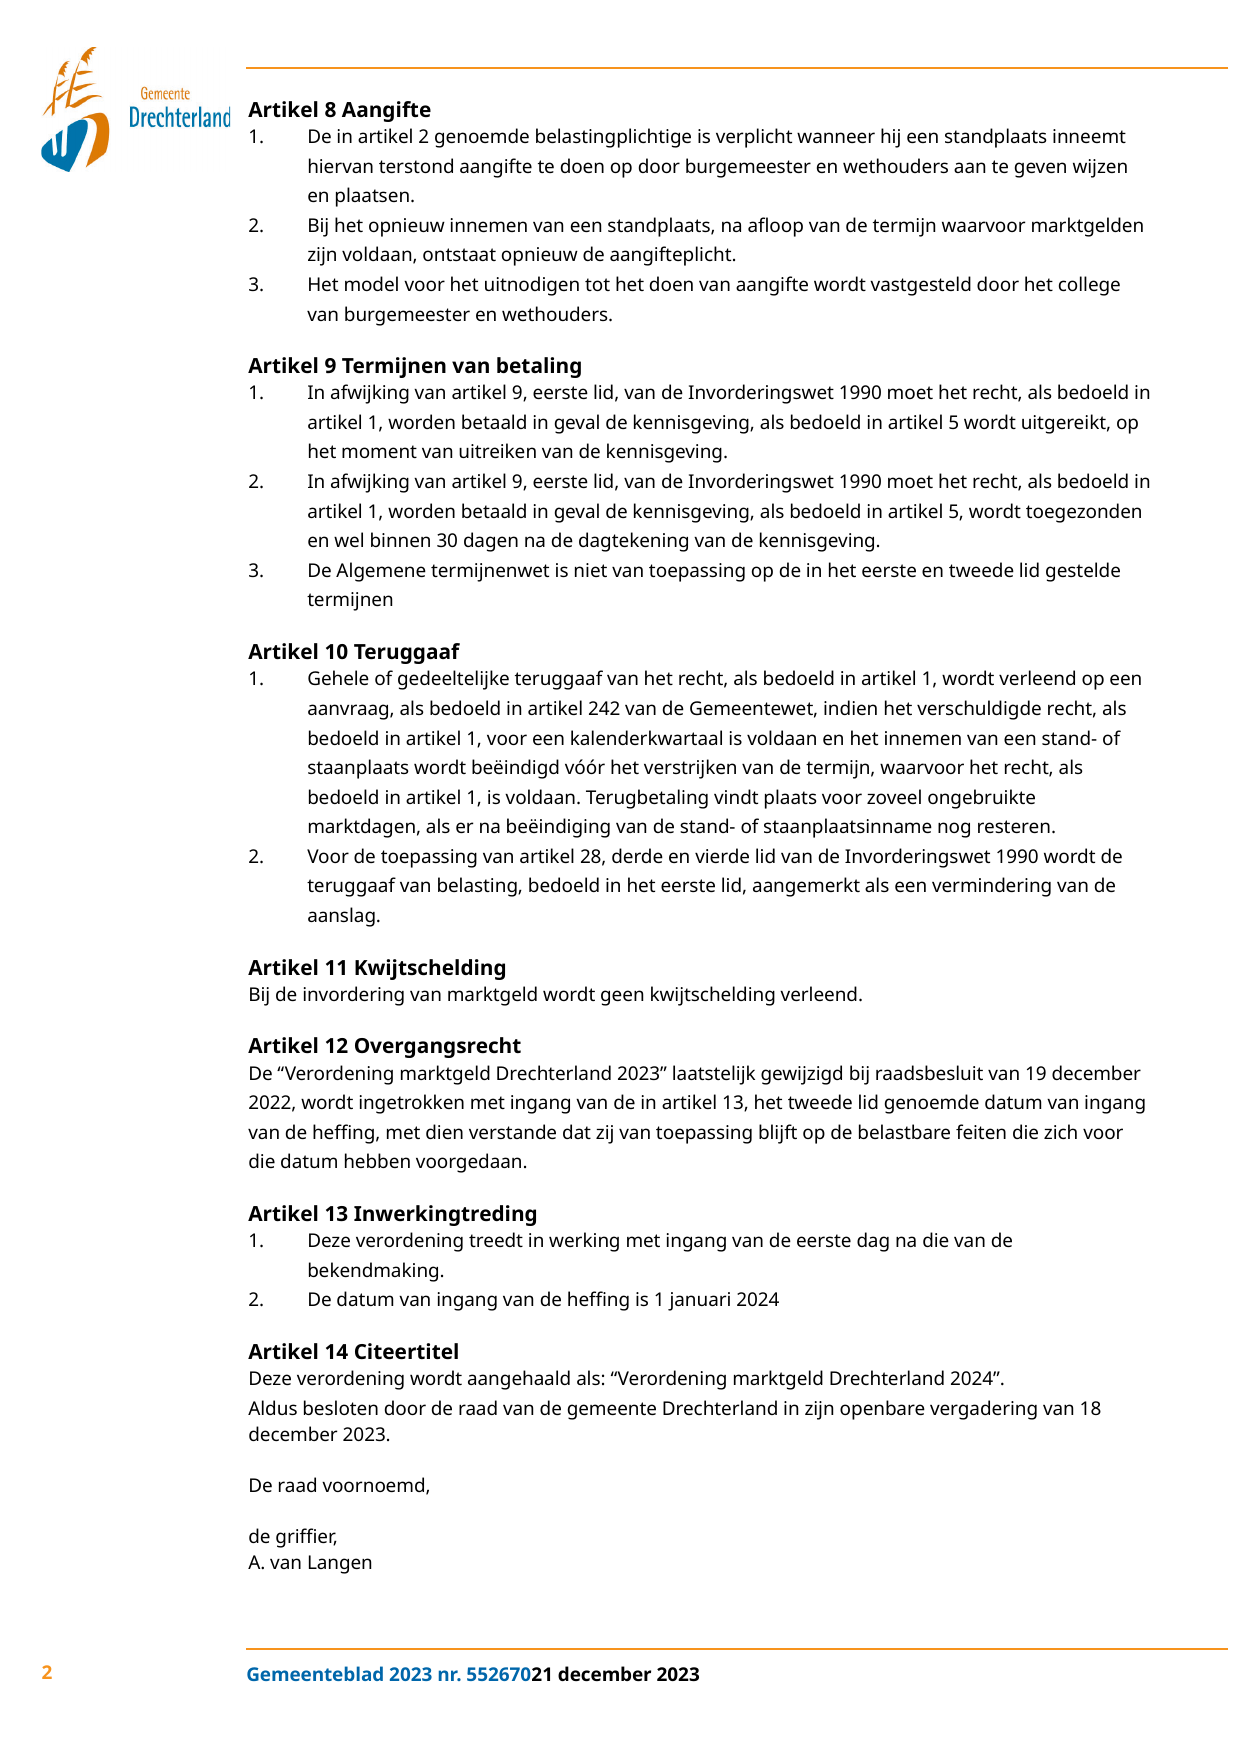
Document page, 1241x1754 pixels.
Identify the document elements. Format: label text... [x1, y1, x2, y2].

text Artikel 9 Termijnen van betaling [248, 351, 1152, 379]
text Deze verordening wordt aangehaald als: “Verordening marktgeld Drechterland 2024”. [248, 1366, 1152, 1391]
list Voor de toepassing van artikel 28, derde en vierde lid van de Invorderingswet 1990 wordt de teruggaaf van belasting, bedoeld in het eerste lid, aangemerkt als een vermindering van de aanslag. [248, 843, 1152, 928]
text Artikel 14 Citeertitel [248, 1337, 1152, 1366]
text Artikel 13 Inwerkingtreding [248, 1199, 1152, 1227]
text De raad voornoemd, [248, 1472, 1152, 1498]
list In afwijking van artikel 9, eerste lid, van de Invorderingswet 1990 moet het recht, als bedoeld in artikel 1, worden betaald in geval de kennisgeving, als bedoeld in artikel 5, wordt toegezonden en wel binnen 30 dagen na de dagtekening van de kennisgeving. [248, 468, 1152, 553]
text Artikel 10 Teruggaaf [248, 637, 1152, 666]
list De datum van ingang van de heffing is 1 januari 2024 [248, 1287, 1152, 1312]
picture [226, 115, 231, 124]
text de griffier, [248, 1524, 1152, 1549]
list Deze verordening treedt in werking met ingang van de eerste dag na die van de bekendmaking. [248, 1227, 1152, 1283]
list Gehele of gedeeltelijke teruggaaf van het recht, als bedoeld in artikel 1, wordt verleend op een aanvraag, als bedoeld in artikel 242 van de Gemeentewet, indien het verschuldigde recht, als bedoeld in artikel 1, voor een kalenderkwartaal is voldaan en het innemen van een stand- of staanplaats wordt beëindigd vóór het verstrijken van de termijn, waarvoor het recht, als bedoeld in artikel 1, is voldaan. Terugbetaling vindt plaats voor zoveel ongebruikte marktdagen, als er na beëindiging van de stand- of staanplaatsinname nog resteren. [248, 666, 1152, 839]
list Bij het opnieuw innemen van een standplaats, na afloop van de termijn waarvoor marktgelden zijn voldaan, ontstaat opnieuw de aangifteplicht. [248, 212, 1152, 267]
list De in artikel 2 genoemde belastingplichtige is verplicht wanneer hij een standplaats inneemt hiervan terstond aangifte te doen op door burgemeester en wethouders aan te geven wijzen en plaatsen. [248, 123, 1152, 208]
list Het model voor het uitnodigen tot het doen van aangifte wordt vastgesteld door het college van burgemeester en wethouders. [248, 271, 1152, 326]
text A. van Langen [248, 1549, 1152, 1575]
text Bij de invordering van marktgeld wordt geen kwijtschelding verleend. [248, 981, 1152, 1007]
picture [41, 47, 231, 172]
text Artikel 8 Aangifte [248, 95, 1152, 123]
text Aldus besloten door de raad van de gemeente Drechterland in zijn openbare vergadering van 18 december 2023. [248, 1395, 1152, 1447]
picture [41, 158, 64, 172]
text Artikel 12 Overgangsrecht [248, 1031, 1152, 1060]
list In afwijking van artikel 9, eerste lid, van de Invorderingswet 1990 moet het recht, als bedoeld in artikel 1, worden betaald in geval de kennisgeving, als bedoeld in artikel 5 wordt uitgereikt, op het moment van uitreiken van de kennisgeving. [248, 379, 1152, 464]
text Artikel 11 Kwijtschelding [248, 953, 1152, 981]
text De “Verordening marktgeld Drechterland 2023” laatstelijk gewijzigd bij raadsbesluit van 19 december 2022, wordt ingetrokken met ingang van de in artikel 13, het tweede lid genoemde datum van ingang van de heffing, met dien verstande dat zij van toepassing blijft op de belastbare feiten die zich voor die datum hebben voorgedaan. [248, 1060, 1152, 1174]
list De Algemene termijnenwet is niet van toepassing op de in het eerste en tweede lid gestelde termijnen [248, 557, 1152, 612]
